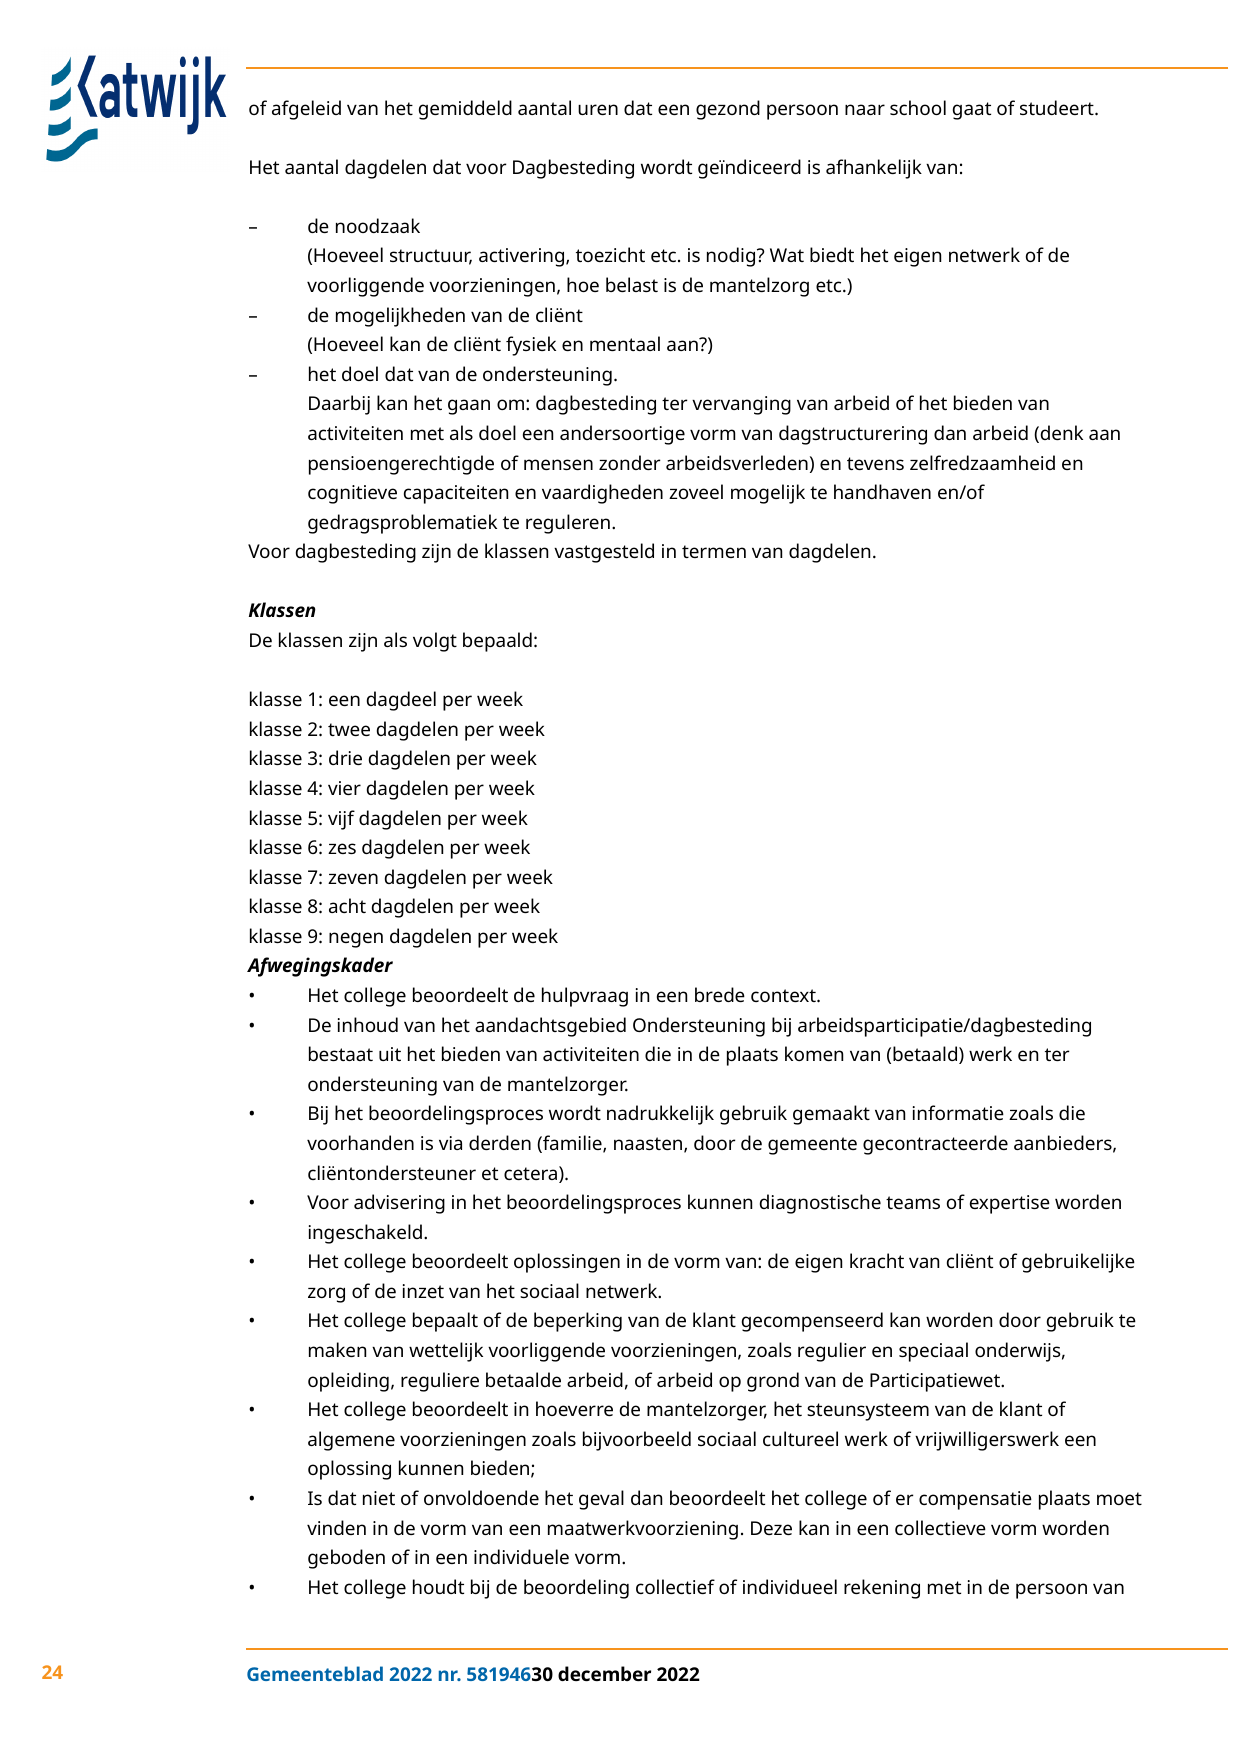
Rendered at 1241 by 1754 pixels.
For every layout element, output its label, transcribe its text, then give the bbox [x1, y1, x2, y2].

text klasse 8: acht dagdelen per week [248, 893, 1152, 919]
text De klassen zijn als volgt bepaald: [248, 627, 1152, 653]
text Voor dagbesteding zijn de klassen vastgesteld in termen van dagdelen. [248, 538, 1152, 564]
text Klassen [248, 598, 1152, 623]
picture [41, 47, 231, 172]
list De inhoud van het aandachtsgebied Ondersteuning bij arbeidsparticipatie/dagbesteding bestaat uit het bieden van activiteiten die in de plaats komen van (betaald) werk en ter ondersteuning van de mantelzorger. [248, 1012, 1152, 1097]
text klasse 3: drie dagdelen per week [248, 746, 1152, 771]
list Het college beoordeelt in hoeverre de mantelzorger, het steunsysteem van de klant of algemene voorzieningen zoals bijvoorbeeld sociaal cultureel werk of vrijwilligerswerk een oplossing kunnen bieden; [248, 1396, 1152, 1481]
text klasse 5: vijf dagdelen per week [248, 805, 1152, 831]
list Het college beoordeelt de hulpvraag in een brede context. [248, 982, 1152, 1008]
list Bij het beoordelingsproces wordt nadrukkelijk gebruik gemaakt van informatie zoals die voorhanden is via derden (familie, naasten, door de gemeente gecontracteerde aanbieders, cliëntondersteuner et cetera). [248, 1101, 1152, 1186]
text klasse 9: negen dagdelen per week [248, 923, 1152, 949]
list Is dat niet of onvoldoende het geval dan beoordeelt het college of er compensatie plaats moet vinden in de vorm van een maatwerkvoorziening. Deze kan in een collectieve vorm worden geboden of in een individuele vorm. [248, 1485, 1152, 1570]
text klasse 6: zes dagdelen per week [248, 834, 1152, 860]
list (Hoeveel structuur, activering, toezicht etc. is nodig? Wat biedt het eigen netwerk of de voorliggende voorzieningen, hoe belast is de mantelzorg etc.) [248, 243, 1152, 298]
list (Hoeveel kan de cliënt fysiek en mentaal aan?) [248, 331, 1152, 357]
list Het college houdt bij de beoordeling collectief of individueel rekening met in de persoon van [248, 1574, 1152, 1600]
text klasse 4: vier dagdelen per week [248, 775, 1152, 801]
text klasse 7: zeven dagdelen per week [248, 864, 1152, 890]
list het doel dat van de ondersteuning. [248, 361, 1152, 387]
list Het college bepaalt of de beperking van de klant gecompenseerd kan worden door gebruik te maken van wettelijk voorliggende voorzieningen, zoals regulier en speciaal onderwijs, opleiding, reguliere betaalde arbeid, of arbeid op grond van de Participatiewet. [248, 1308, 1152, 1393]
list Het college beoordeelt oplossingen in de vorm van: de eigen kracht van cliënt of gebruikelijke zorg of de inzet van het sociaal netwerk. [248, 1248, 1152, 1304]
text klasse 2: twee dagdelen per week [248, 716, 1152, 742]
list Daarbij kan het gaan om: dagbesteding ter vervanging van arbeid of het bieden van activiteiten met als doel een andersoortige vorm van dagstructurering dan arbeid (denk aan pensioengerechtigde of mensen zonder arbeidsverleden) en tevens zelfredzaamheid en cognitieve capaciteiten en vaardigheden zoveel mogelijk te handhaven en/of gedragsproblematiek te reguleren. [248, 391, 1152, 535]
text of afgeleid van het gemiddeld aantal uren dat een gezond persoon naar school gaat of studeert. [248, 95, 1152, 121]
text klasse 1: een dagdeel per week [248, 686, 1152, 712]
list de mogelijkheden van de cliënt [248, 302, 1152, 328]
text Het aantal dagdelen dat voor Dagbesteding wordt geïndiceerd is afhankelijk van: [248, 154, 1152, 180]
text Afwegingskader [248, 953, 1152, 978]
list Voor advisering in het beoordelingsproces kunnen diagnostische teams of expertise worden ingeschakeld. [248, 1189, 1152, 1245]
list de noodzaak [248, 213, 1152, 239]
